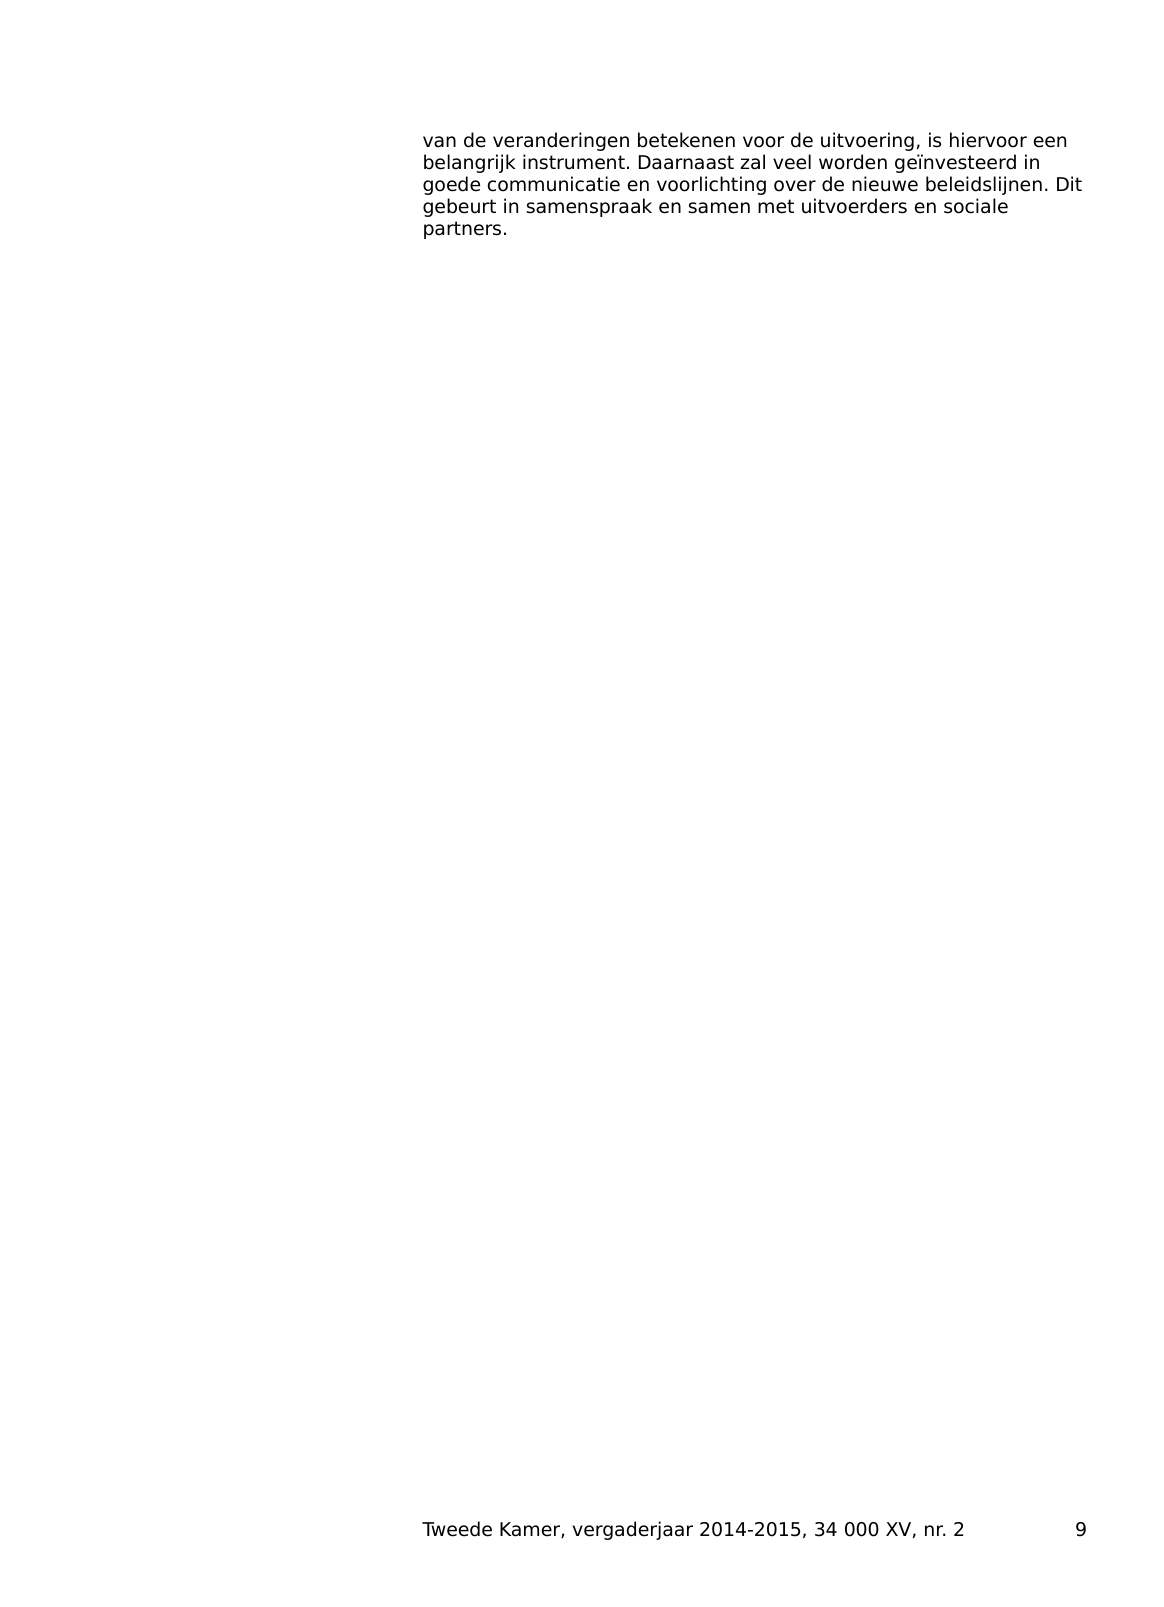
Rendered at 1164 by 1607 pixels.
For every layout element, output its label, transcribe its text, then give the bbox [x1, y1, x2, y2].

text van de veranderingen betekenen voor de uitvoering, is hiervoor een belangrijk instrument. Daarnaast zal veel worden geïnvesteerd in goede communicatie en voorlichting over de nieuwe beleidslijnen. Dit gebeurt in samenspraak en samen met uitvoerders en sociale partners. [422, 130, 1087, 240]
